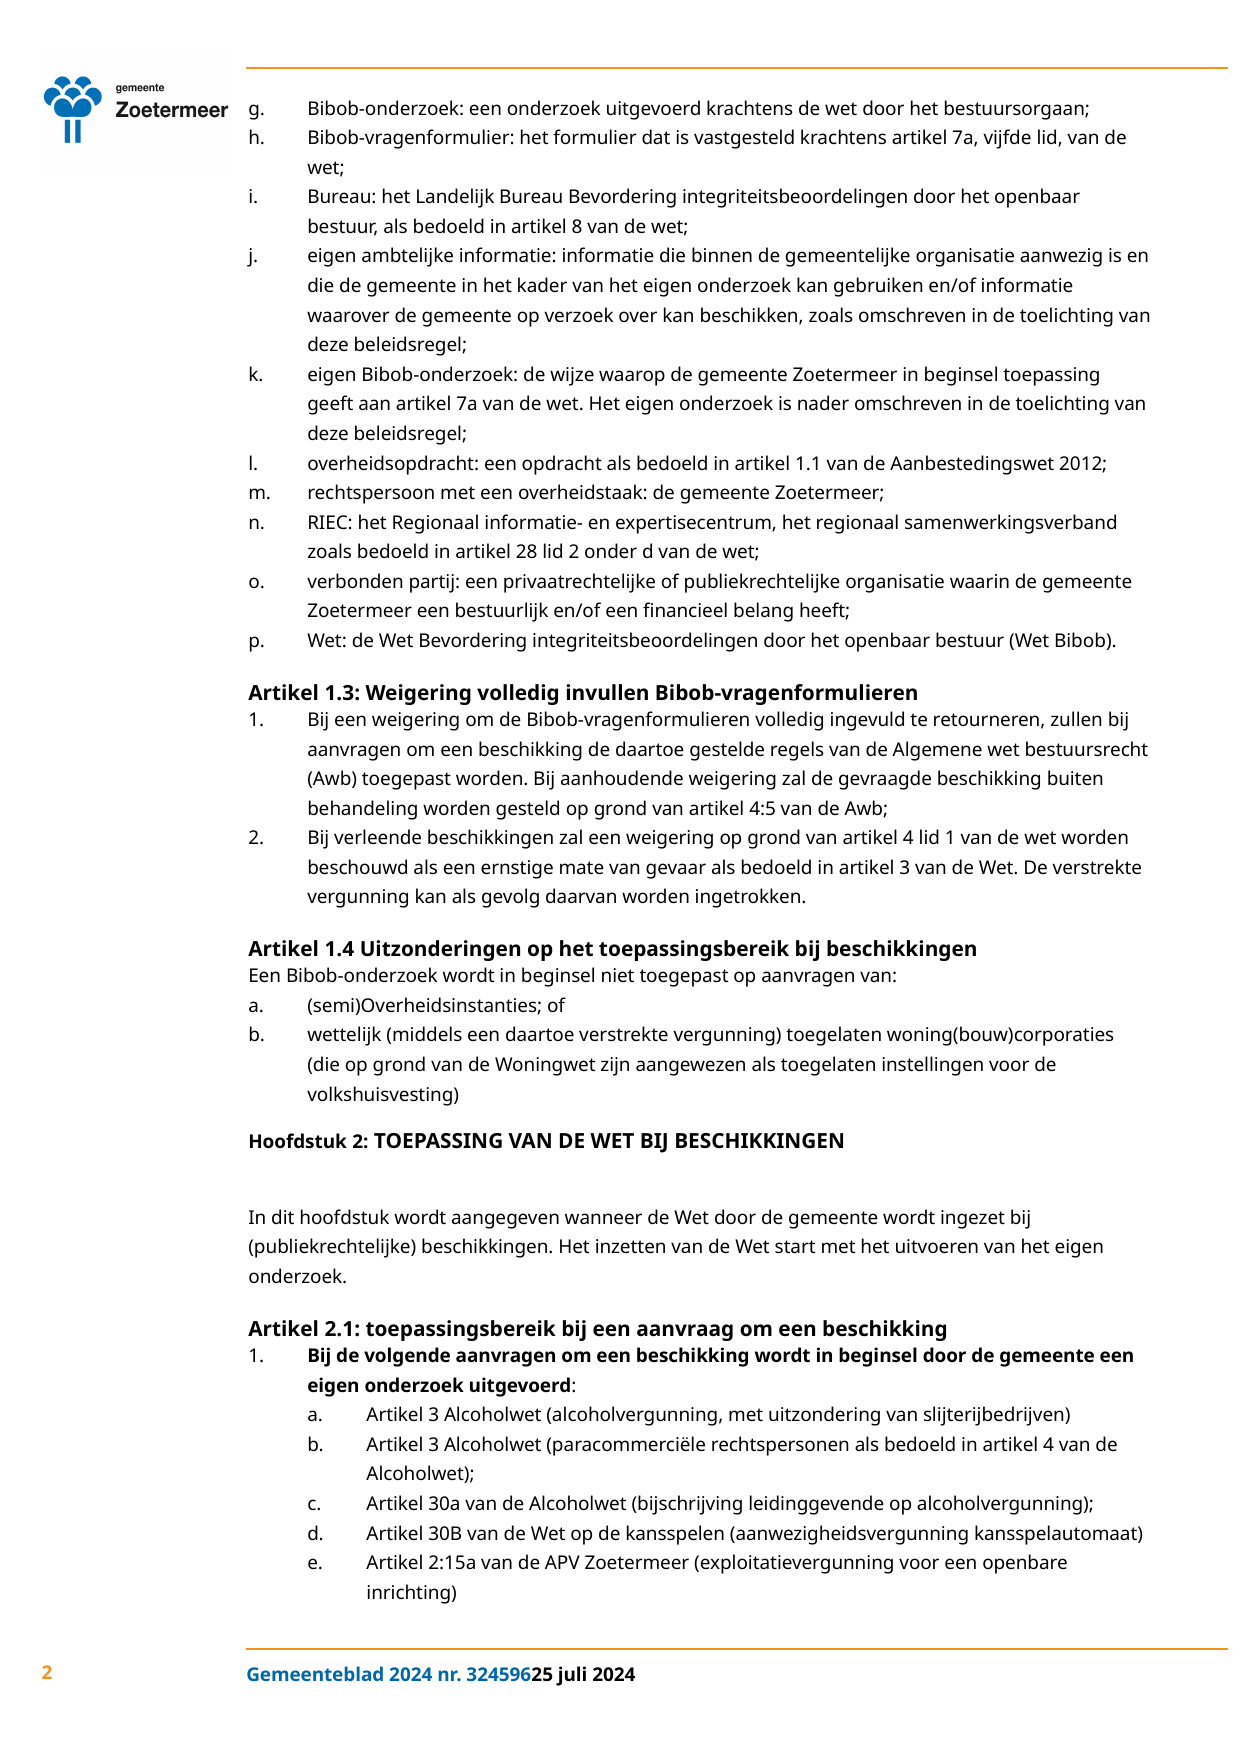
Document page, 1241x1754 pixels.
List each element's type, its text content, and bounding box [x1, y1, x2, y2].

list wettelijk (middels een daartoe verstrekte vergunning) toegelaten woning(bouw)corporaties [248, 1022, 1152, 1047]
list overheidsopdracht: een opdracht als bedoeld in artikel 1.1 van de Aanbestedingswet 2012; [248, 450, 1152, 476]
list Artikel 30B van de Wet op de kansspelen (aanwezigheidsvergunning kansspelautomaat) [307, 1520, 1152, 1545]
list Artikel 30a van de Alcoholwet (bijschrijving leidinggevende op alcoholvergunning); [307, 1490, 1152, 1516]
list Artikel 2:15a van de APV Zoetermeer (exploitatievergunning voor een openbare inrichting) [307, 1549, 1152, 1604]
text Hoofdstuk 2: TOEPASSING VAN DE WET BIJ BESCHIKKINGEN [248, 1126, 1152, 1155]
list Bij verleende beschikkingen zal een weigering op grond van artikel 4 lid 1 van de wet worden beschouwd als een ernstige mate van gevaar als bedoeld in artikel 3 van de Wet. De verstrekte vergunning kan als gevolg daarvan worden ingetrokken. [248, 824, 1152, 909]
list Artikel 3 Alcoholwet (alcoholvergunning, met uitzondering van slijterijbedrijven) [307, 1401, 1152, 1427]
list verbonden partij: een privaatrechtelijke of publiekrechtelijke organisatie waarin de gemeente Zoetermeer een bestuurlijk en/of een financieel belang heeft; [248, 568, 1152, 623]
list Wet: de Wet Bevordering integriteitsbeoordelingen door het openbaar bestuur (Wet Bibob). [248, 627, 1152, 653]
list (die op grond van de Woningwet zijn aangewezen als toegelaten instellingen voor de volkshuisvesting) [248, 1051, 1152, 1107]
text In dit hoofdstuk wordt aangegeven wanneer de Wet door de gemeente wordt ingezet bij (publiekrechtelijke) beschikkingen. Het inzetten van de Wet start met het uitvoeren van het eigen onderzoek. [248, 1204, 1152, 1289]
list Bibob-vragenformulier: het formulier dat is vastgesteld krachtens artikel 7a, vijfde lid, van de wet; [248, 124, 1152, 180]
list (semi)Overheidsinstanties; of [248, 992, 1152, 1018]
text Een Bibob-onderzoek wordt in beginsel niet toegepast op aanvragen van: [248, 962, 1152, 988]
list rechtspersoon met een overheidstaak: de gemeente Zoetermeer; [248, 479, 1152, 505]
list eigen ambtelijke informatie: informatie die binnen de gemeentelijke organisatie aanwezig is en die de gemeente in het kader van het eigen onderzoek kan gebruiken en/of informatie waarover de gemeente op verzoek over kan beschikken, zoals omschreven in de toelichting van deze beleidsregel; [248, 243, 1152, 357]
picture [41, 47, 231, 172]
list RIEC: het Regionaal informatie- en expertisecentrum, het regionaal samenwerkingsverband zoals bedoeld in artikel 28 lid 2 onder d van de wet; [248, 509, 1152, 564]
list Bij de volgende aanvragen om een beschikking wordt in beginsel door de gemeente een eigen onderzoek uitgevoerd: [248, 1342, 1152, 1397]
list Bureau: het Landelijk Bureau Bevordering integriteitsbeoordelingen door het openbaar bestuur, als bedoeld in artikel 8 van de wet; [248, 183, 1152, 239]
text Artikel 1.3: Weigering volledig invullen Bibob-vragenformulieren [248, 678, 1152, 706]
list eigen Bibob-onderzoek: de wijze waarop de gemeente Zoetermeer in beginsel toepassing geeft aan artikel 7a van de wet. Het eigen onderzoek is nader omschreven in de toelichting van deze beleidsregel; [248, 361, 1152, 446]
list Bibob-onderzoek: een onderzoek uitgevoerd krachtens de wet door het bestuursorgaan; [248, 95, 1152, 121]
list Bij een weigering om de Bibob-vragenformulieren volledig ingevuld te retourneren, zullen bij aanvragen om een beschikking de daartoe gestelde regels van de Algemene wet bestuursrecht (Awb) toegepast worden. Bij aanhoudende weigering zal de gevraagde beschikking buiten behandeling worden gesteld op grond van artikel 4:5 van de Awb; [248, 706, 1152, 821]
text Artikel 2.1: toepassingsbereik bij een aanvraag om een beschikking [248, 1314, 1152, 1342]
list Artikel 3 Alcoholwet (paracommerciële rechtspersonen als bedoeld in artikel 4 van de Alcoholwet); [307, 1431, 1152, 1486]
text Artikel 1.4 Uitzonderingen op het toepassingsbereik bij beschikkingen [248, 934, 1152, 962]
